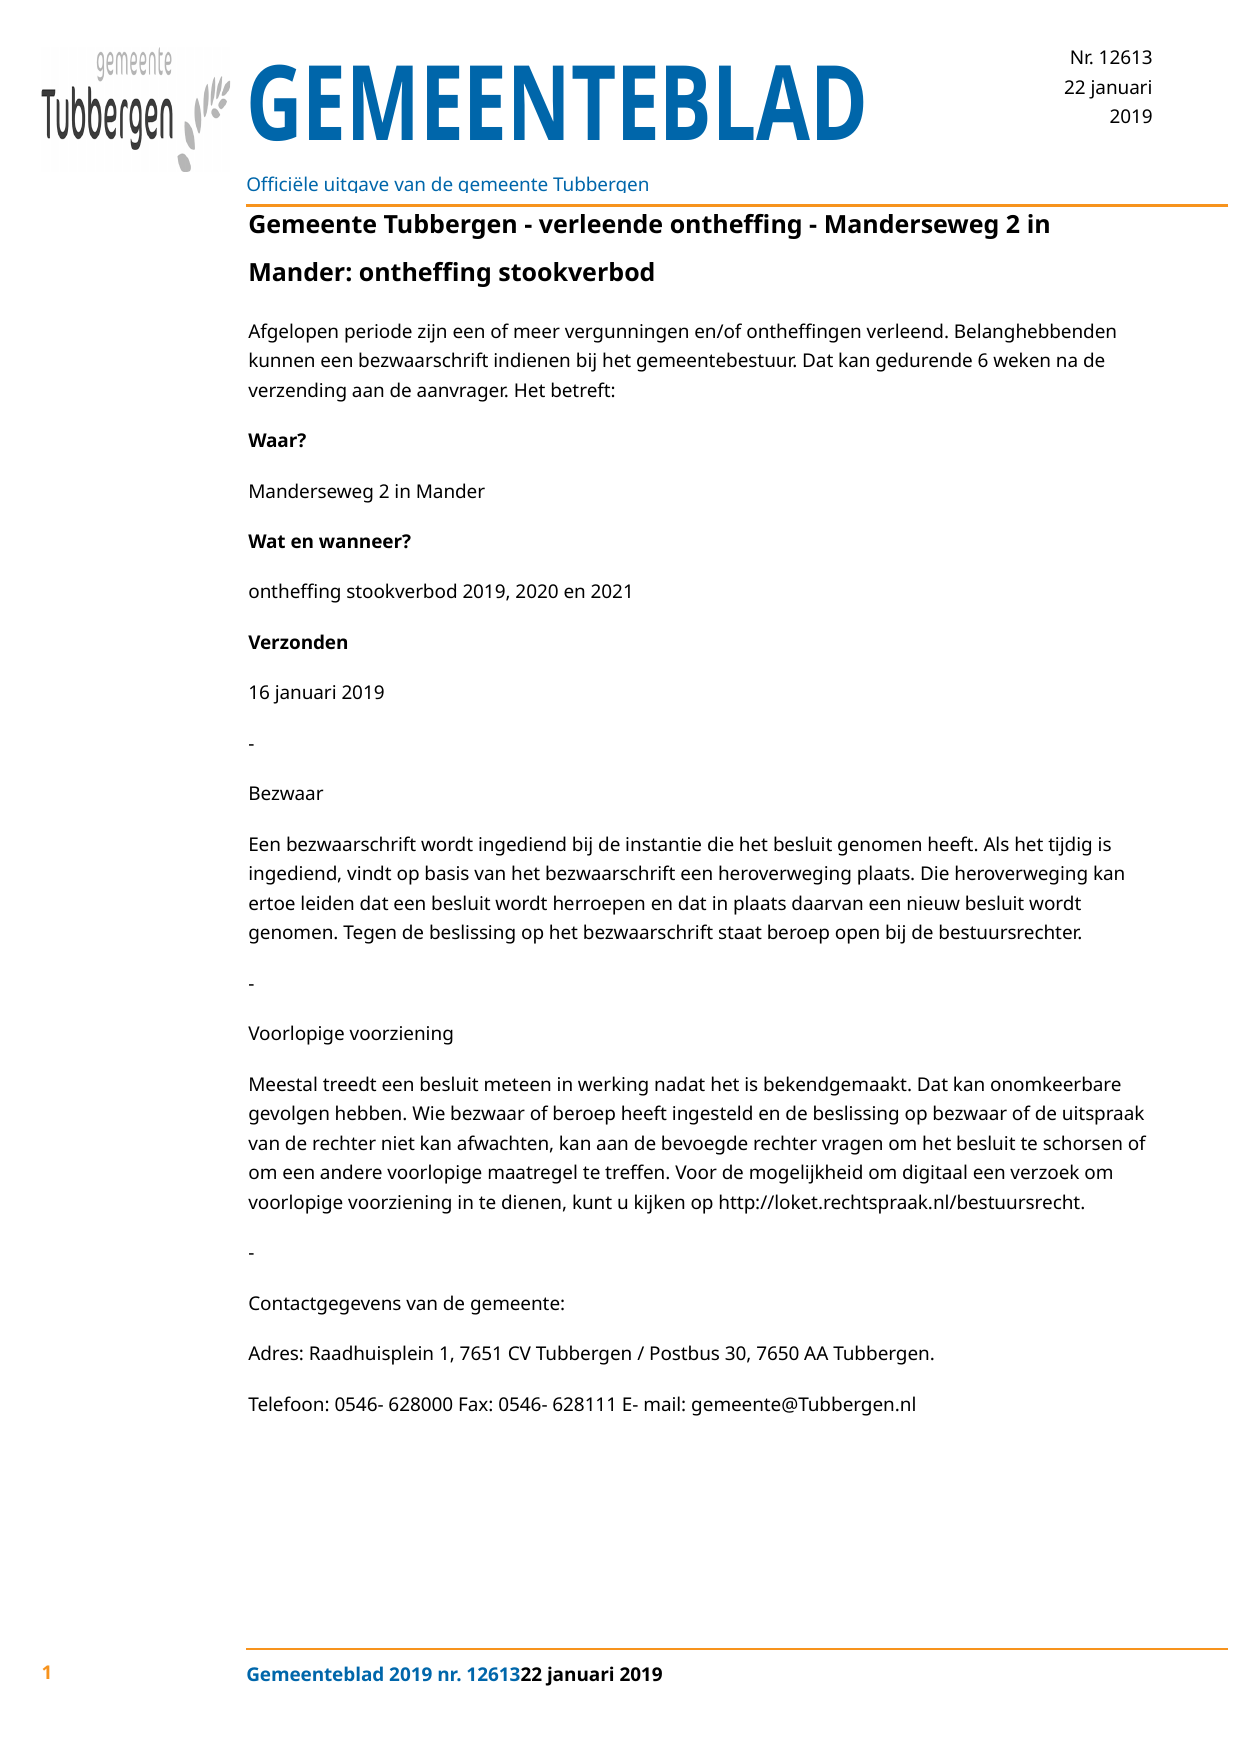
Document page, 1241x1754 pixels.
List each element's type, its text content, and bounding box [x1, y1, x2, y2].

text Bezwaar [248, 780, 1152, 806]
text - [248, 730, 1152, 756]
text - [248, 970, 1152, 996]
text Contactgegevens van de gemeente: [248, 1290, 1152, 1316]
text Adres: Raadhuisplein 1, 7651 CV Tubbergen / Postbus 30, 7650 AA Tubbergen. [248, 1340, 1152, 1366]
text 16 januari 2019 [248, 679, 1152, 705]
text ontheffing stookverbod 2019, 2020 en 2021 [248, 579, 1152, 604]
text Telefoon: 0546- 628000 Fax: 0546- 628111 E- mail: gemeente@Tubbergen.nl [248, 1391, 1152, 1417]
text Manderseweg 2 in Mander [248, 478, 1152, 504]
text Wat en wanneer? [248, 528, 1152, 554]
text Waar? [248, 427, 1152, 453]
text Een bezwaarschrift wordt ingediend bij de instantie die het besluit genomen heeft. Als het tijdig is ingediend, vindt op basis van het bezwaarschrift een heroverweging plaats. Die heroverweging kan ertoe leiden dat een besluit wordt herroepen en dat in plaats daarvan een nieuw besluit wordt genomen. Tegen de beslissing op het bezwaarschrift staat beroep open bij de bestuursrechter. [248, 831, 1152, 945]
text - [248, 1239, 1152, 1265]
text Afgelopen periode zijn een of meer vergunningen en/of ontheffingen verleend. Belanghebbenden kunnen een bezwaarschrift indienen bij het gemeentebestuur. Dat kan gedurende 6 weken na de verzending aan de aanvrager. Het betreft: [248, 318, 1152, 403]
picture [41, 47, 231, 172]
text Gemeente Tubbergen - verleende ontheffing - Manderseweg 2 in Mander: ontheffing stookverbod [248, 207, 1152, 288]
text Voorlopige voorziening [248, 1020, 1152, 1046]
text Verzonden [248, 629, 1152, 655]
text Meestal treedt een besluit meteen in werking nadat het is bekendgemaakt. Dat kan onomkeerbare gevolgen hebben. Wie bezwaar of beroep heeft ingesteld en de beslissing op bezwaar of de uitspraak van de rechter niet kan afwachten, kan aan de bevoegde rechter vragen om het besluit te schorsen of om een andere voorlopige maatregel te treffen. Voor de mogelijkheid om digitaal een verzoek om voorlopige voorziening in te dienen, kunt u kijken op http://loket.rechtspraak.nl/bestuursrecht. [248, 1071, 1152, 1215]
